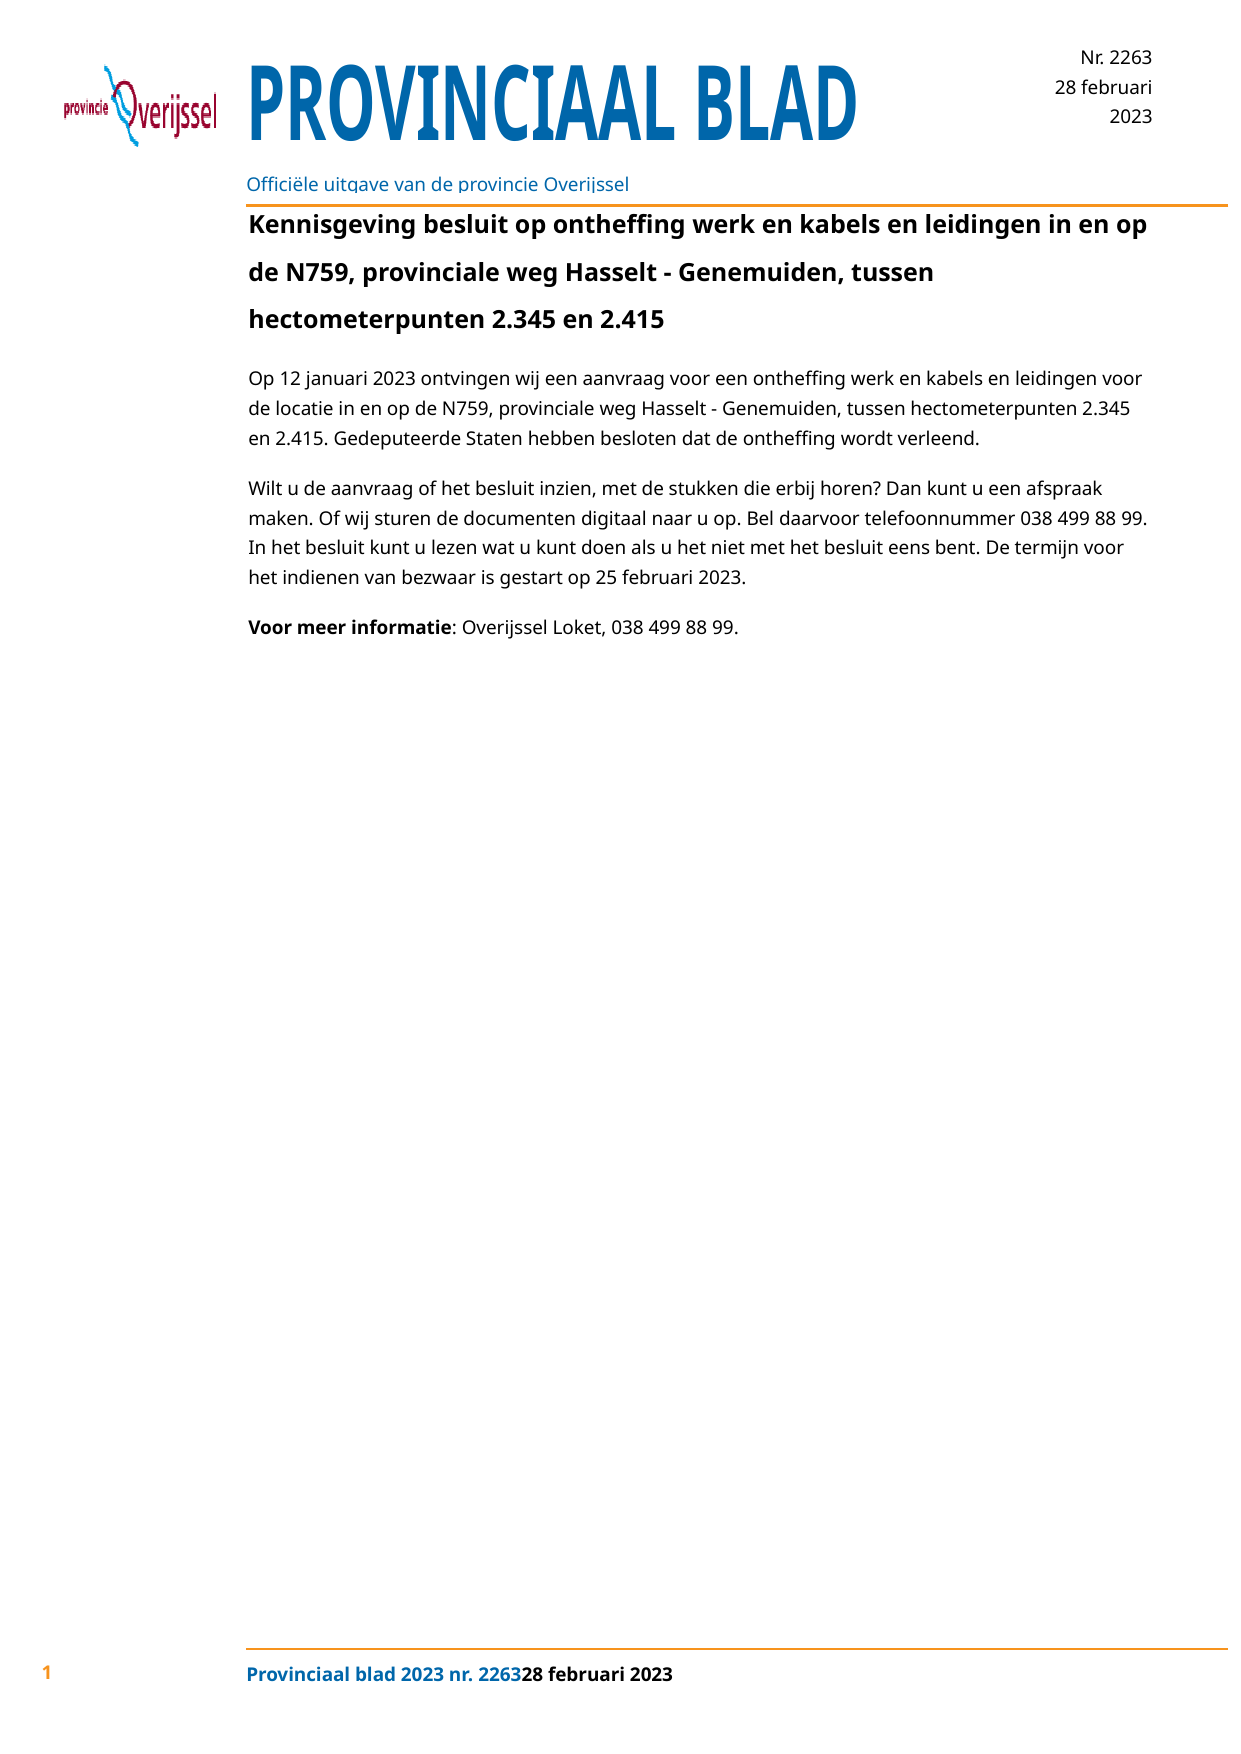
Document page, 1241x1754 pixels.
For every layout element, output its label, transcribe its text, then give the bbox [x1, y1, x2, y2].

text Wilt u de aanvraag of het besluit inzien, met de stukken die erbij horen? Dan kunt u een afspraak maken. Of wij sturen de documenten digitaal naar u op. Bel daarvoor telefoonnummer 038 499 88 99. In het besluit kunt u lezen wat u kunt doen als u het niet met het besluit eens bent. De termijn voor het indienen van bezwaar is gestart op 25 februari 2023. [248, 475, 1152, 589]
text Voor meer informatie: Overijssel Loket, 038 499 88 99. [248, 614, 1152, 640]
picture [41, 47, 231, 172]
text Op 12 januari 2023 ontvingen wij een aanvraag voor een ontheffing werk en kabels en leidingen voor de locatie in en op de N759, provinciale weg Hasselt - Genemuiden, tussen hectometerpunten 2.345 en 2.415. Gedeputeerde Staten hebben besloten dat de ontheffing wordt verleend. [248, 366, 1152, 450]
text Kennisgeving besluit op ontheffing werk en kabels en leidingen in en op de N759, provinciale weg Hasselt - Genemuiden, tussen hectometerpunten 2.345 en 2.415 [248, 207, 1152, 336]
